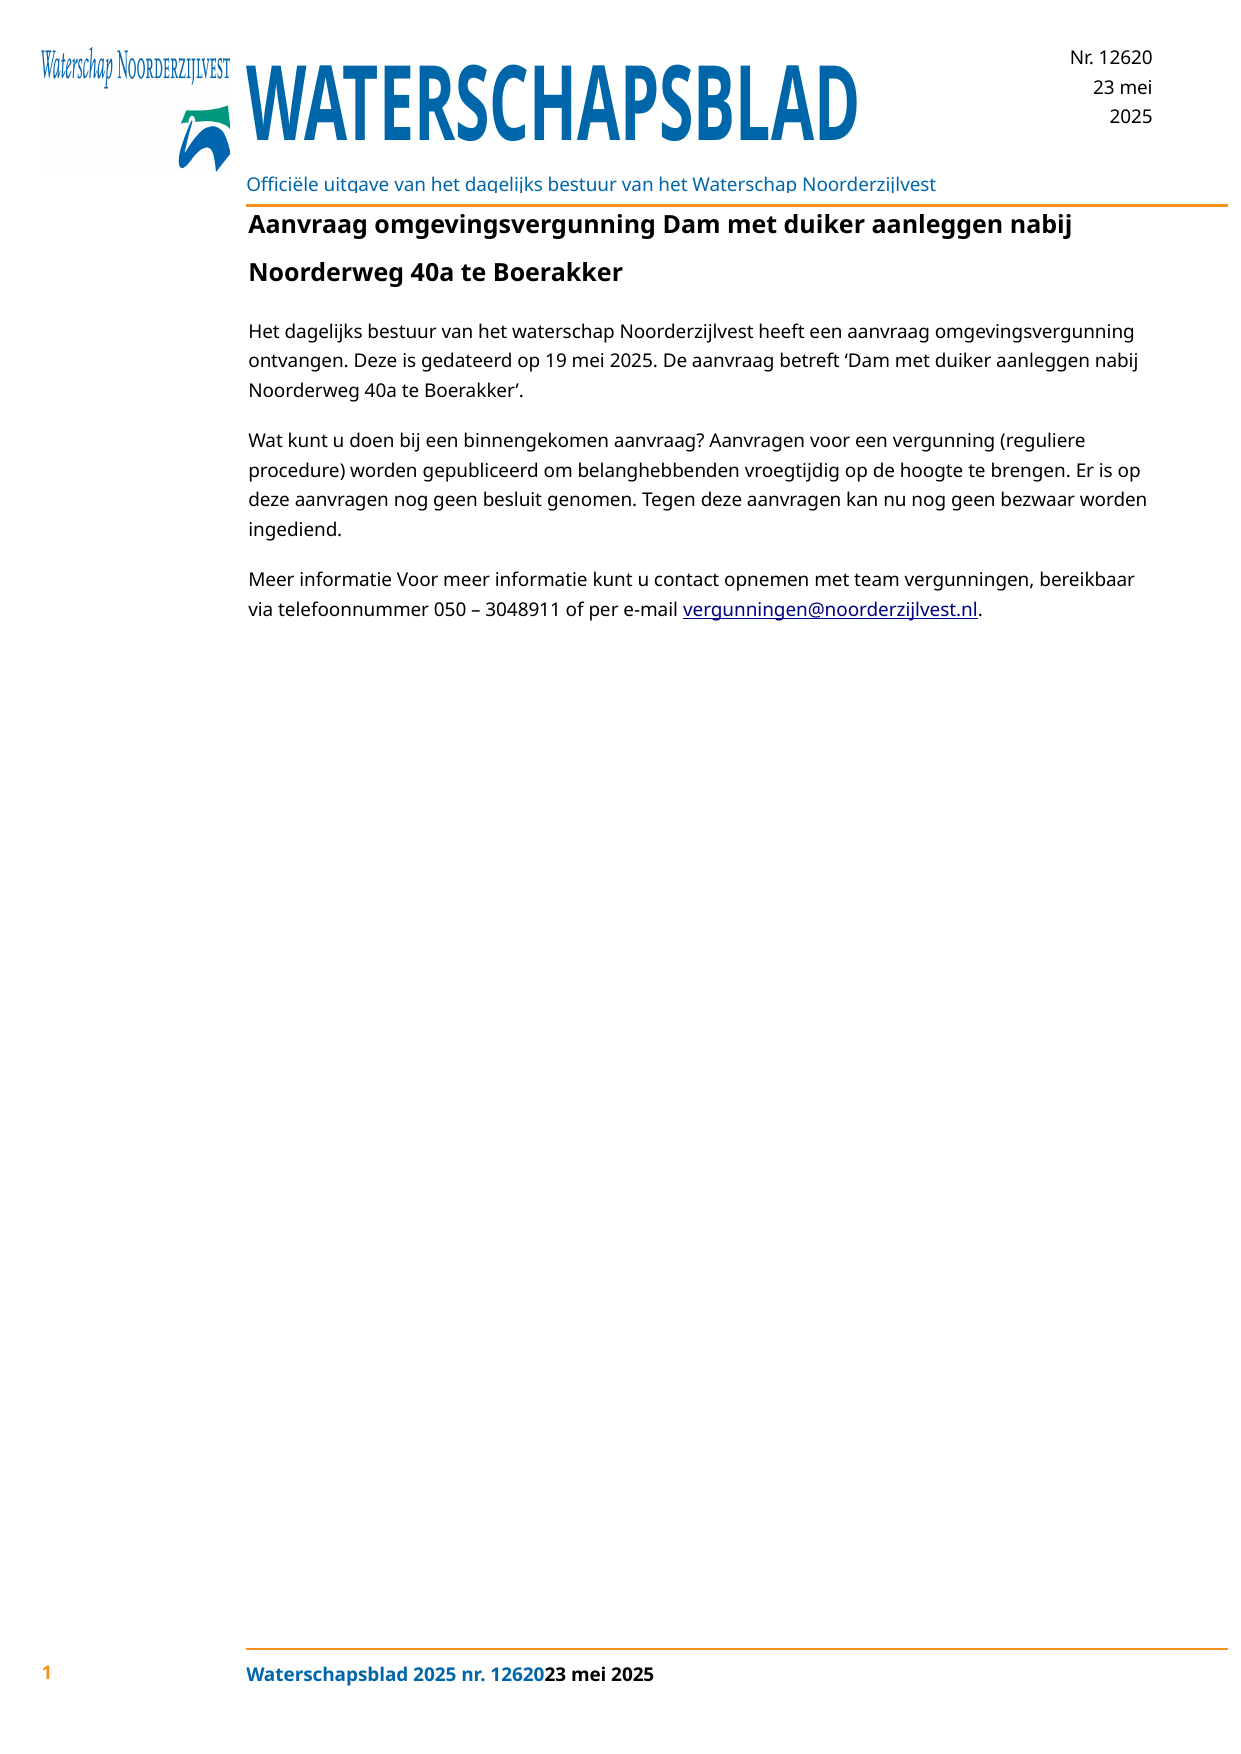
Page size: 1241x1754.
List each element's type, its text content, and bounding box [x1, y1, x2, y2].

text Het dagelijks bestuur van het waterschap Noorderzijlvest heeft een aanvraag omgevingsvergunning ontvangen. Deze is gedateerd op 19 mei 2025. De aanvraag betreft ‘Dam met duiker aanleggen nabij Noorderweg 40a te Boerakker’. [248, 318, 1152, 403]
text Meer informatie Voor meer informatie kunt u contact opnemen met team vergunningen, bereikbaar via telefoonnummer 050 – 3048911 of per e-mail vergunningen@noorderzijlvest.nl. [248, 567, 1152, 622]
text Wat kunt u doen bij een binnengekomen aanvraag? Aanvragen voor een vergunning (reguliere procedure) worden gepubliceerd om belanghebbenden vroegtijdig op de hoogte te brengen. Er is op deze aanvragen nog geen besluit genomen. Tegen deze aanvragen kan nu nog geen bezwaar worden ingediend. [248, 427, 1152, 542]
text Aanvraag omgevingsvergunning Dam met duiker aanleggen nabij Noorderweg 40a te Boerakker [248, 207, 1152, 288]
picture [41, 47, 231, 172]
